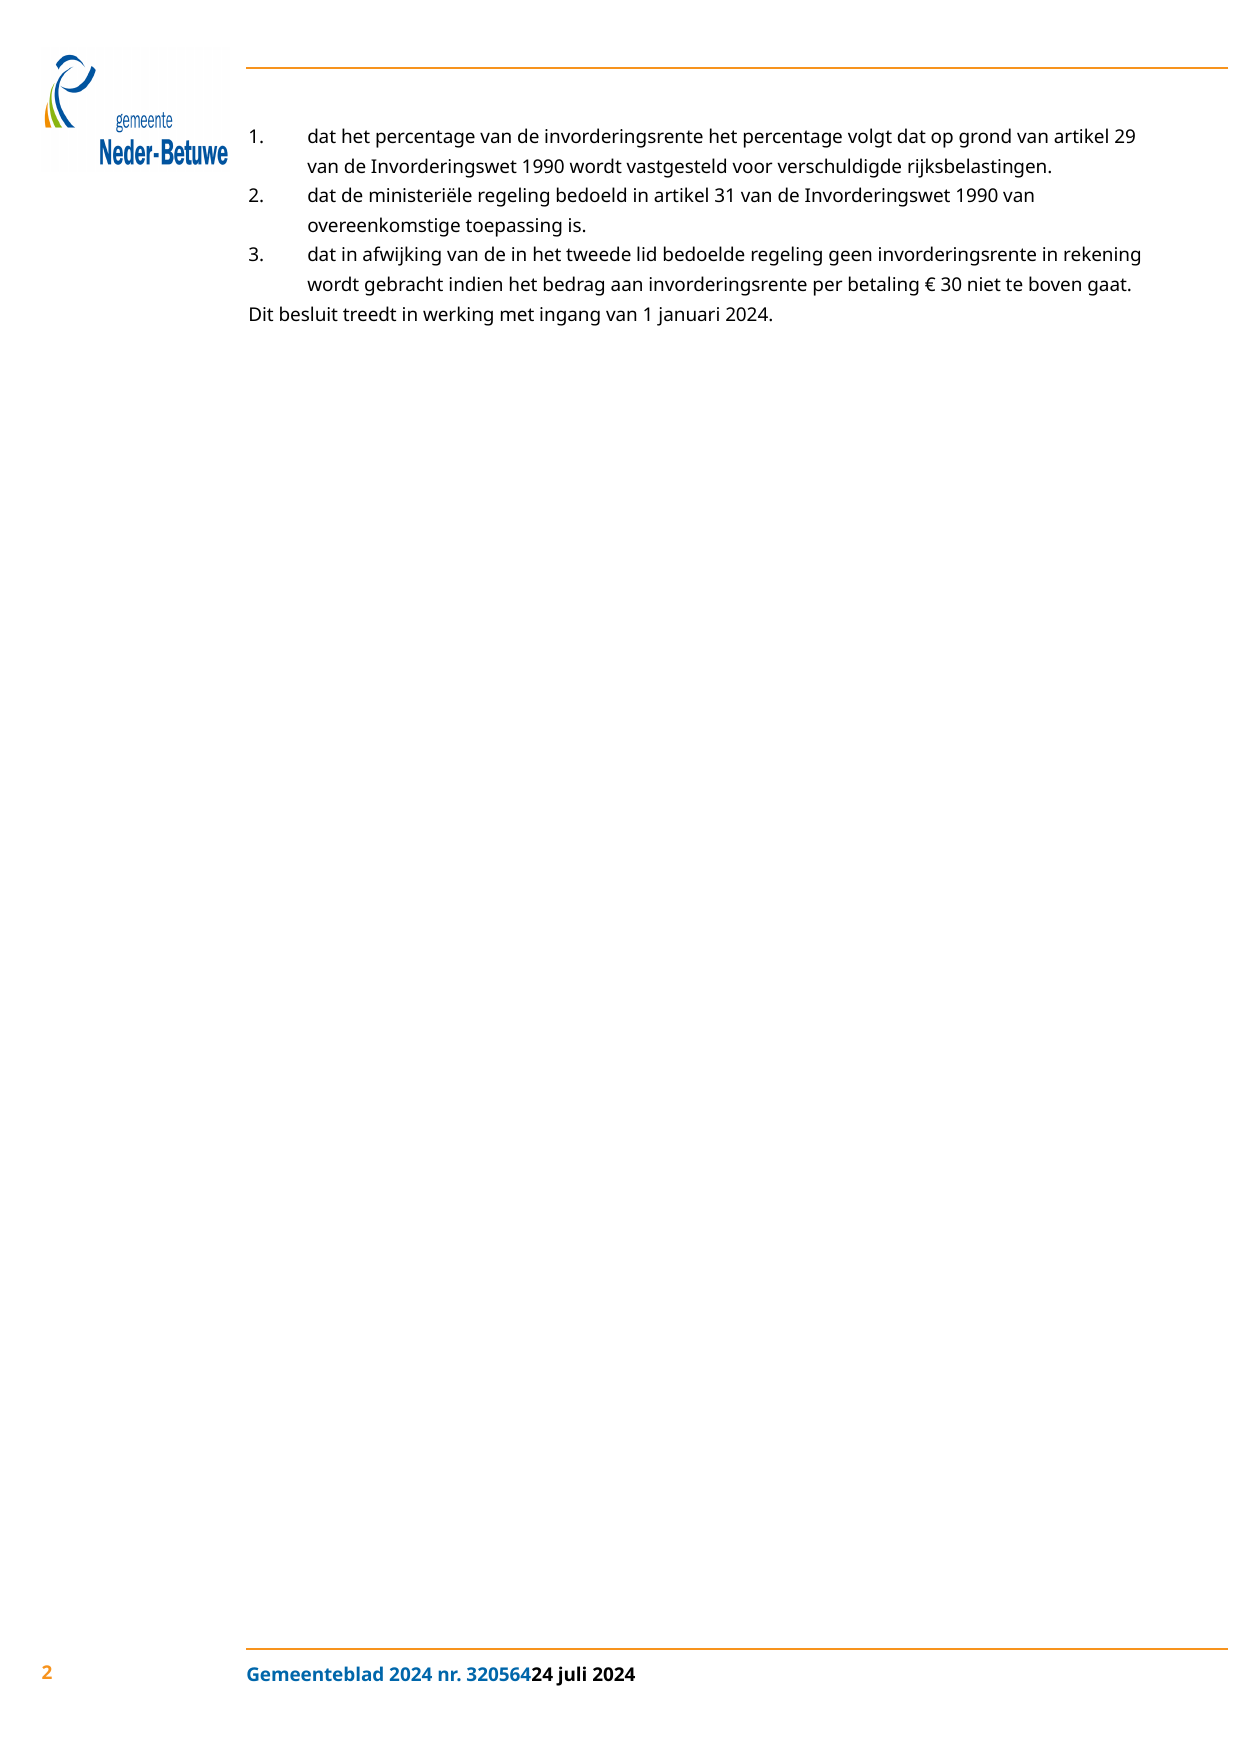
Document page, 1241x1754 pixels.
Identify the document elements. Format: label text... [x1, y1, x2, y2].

picture [41, 47, 231, 172]
list dat het percentage van de invorderingsrente het percentage volgt dat op grond van artikel 29 van de Invorderingswet 1990 wordt vastgesteld voor verschuldigde rijksbelastingen. [248, 123, 1152, 178]
list dat de ministeriële regeling bedoeld in artikel 31 van de Invorderingswet 1990 van overeenkomstige toepassing is. [248, 182, 1152, 238]
text Dit besluit treedt in werking met ingang van 1 januari 2024. [248, 301, 1152, 326]
list dat in afwijking van de in het tweede lid bedoelde regeling geen invorderingsrente in rekening wordt gebracht indien het bedrag aan invorderingsrente per betaling € 30 niet te boven gaat. [248, 242, 1152, 297]
